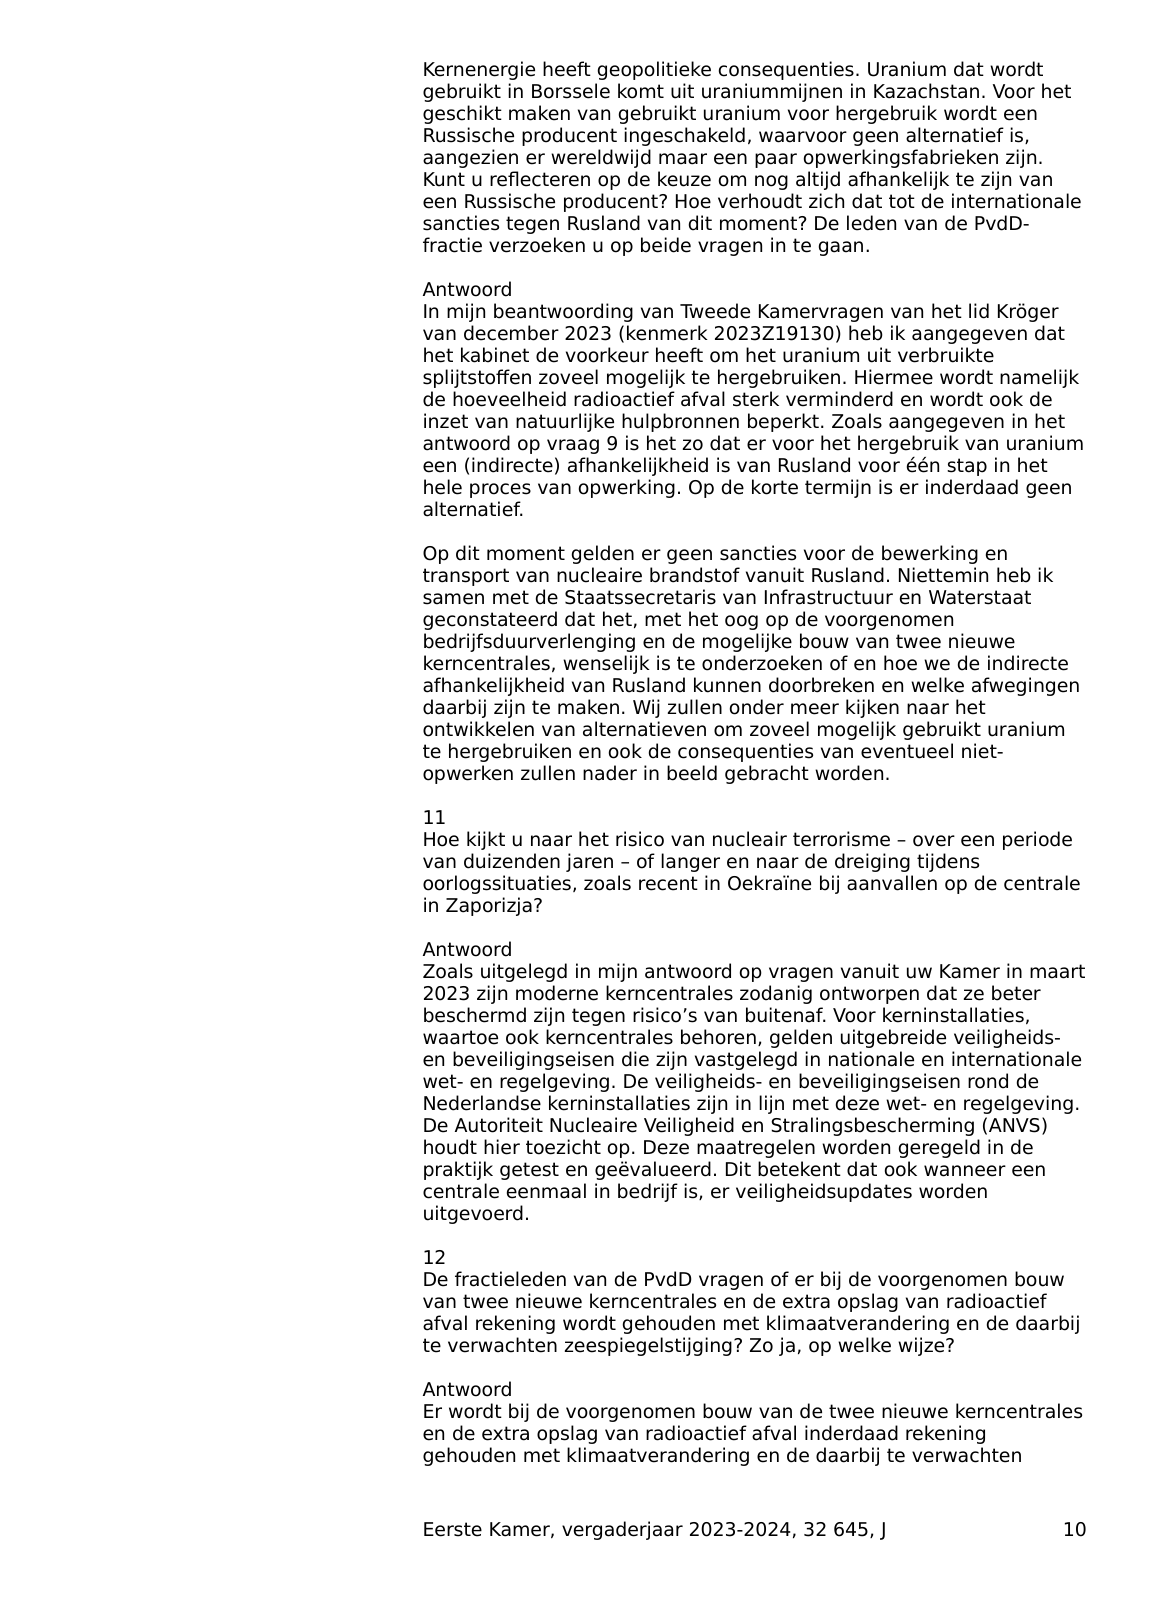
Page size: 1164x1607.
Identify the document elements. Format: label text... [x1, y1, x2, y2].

text Antwoord [422, 279, 1087, 301]
text Antwoord [422, 939, 1087, 961]
text Antwoord [422, 1379, 1087, 1401]
text Kernenergie heeft geopolitieke consequenties. Uranium dat wordt gebruikt in Borssele komt uit uraniummijnen in Kazachstan. Voor het geschikt maken van gebruikt uranium voor hergebruik wordt een Russische producent ingeschakeld, waarvoor geen alternatief is, aangezien er wereldwijd maar een paar opwerkingsfabrieken zijn. Kunt u reflecteren op de keuze om nog altijd afhankelijk te zijn van een Russische producent? Hoe verhoudt zich dat tot de internationale sancties tegen Rusland van dit moment? De leden van de PvdD-fractie verzoeken u op beide vragen in te gaan. [422, 59, 1087, 257]
text Op dit moment gelden er geen sancties voor de bewerking en transport van nucleaire brandstof vanuit Rusland. Niettemin heb ik samen met de Staatssecretaris van Infrastructuur en Waterstaat geconstateerd dat het, met het oog op de voorgenomen bedrijfsduurverlenging en de mogelijke bouw van twee nieuwe kerncentrales, wenselijk is te onderzoeken of en hoe we de indirecte afhankelijkheid van Rusland kunnen doorbreken en welke afwegingen daarbij zijn te maken. Wij zullen onder meer kijken naar het ontwikkelen van alternatieven om zoveel mogelijk gebruikt uranium te hergebruiken en ook de consequenties van eventueel niet-opwerken zullen nader in beeld gebracht worden. [422, 543, 1087, 785]
text In mijn beantwoording van Tweede Kamervragen van het lid Kröger van december 2023 (kenmerk 2023Z19130) heb ik aangegeven dat het kabinet de voorkeur heeft om het uranium uit verbruikte splijtstoffen zoveel mogelijk te hergebruiken. Hiermee wordt namelijk de hoeveelheid radioactief afval sterk verminderd en wordt ook de inzet van natuurlijke hulpbronnen beperkt. Zoals aangegeven in het antwoord op vraag 9 is het zo dat er voor het hergebruik van uranium een (indirecte) afhankelijkheid is van Rusland voor één stap in het hele proces van opwerking. Op de korte termijn is er inderdaad geen alternatief. [422, 301, 1087, 521]
text De fractieleden van de PvdD vragen of er bij de voorgenomen bouw van twee nieuwe kerncentrales en de extra opslag van radioactief afval rekening wordt gehouden met klimaatverandering en de daarbij te verwachten zeespiegelstijging? Zo ja, op welke wijze? [422, 1269, 1087, 1357]
text Zoals uitgelegd in mijn antwoord op vragen vanuit uw Kamer in maart 2023 zijn moderne kerncentrales zodanig ontworpen dat ze beter beschermd zijn tegen risico’s van buitenaf. Voor kerninstallaties, waartoe ook kerncentrales behoren, gelden uitgebreide veiligheids- en beveiligingseisen die zijn vastgelegd in nationale en internationale wet- en regelgeving. De veiligheids- en beveiligingseisen rond de Nederlandse kerninstallaties zijn in lijn met deze wet- en regelgeving. De Autoriteit Nucleaire Veiligheid en Stralingsbescherming (ANVS) houdt hier toezicht op. Deze maatregelen worden geregeld in de praktijk getest en geëvalueerd. Dit betekent dat ook wanneer een centrale eenmaal in bedrijf is, er veiligheidsupdates worden uitgevoerd. [422, 961, 1087, 1225]
text Er wordt bij de voorgenomen bouw van de twee nieuwe kerncentrales en de extra opslag van radioactief afval inderdaad rekening gehouden met klimaatverandering en de daarbij te verwachten [422, 1401, 1087, 1467]
text Hoe kijkt u naar het risico van nucleair terrorisme – over een periode van duizenden jaren – of langer en naar de dreiging tijdens oorlogssituaties, zoals recent in Oekraïne bij aanvallen op de centrale in Zaporizja? [422, 829, 1087, 917]
text 11 [422, 807, 1087, 829]
text 12 [422, 1247, 1087, 1269]
